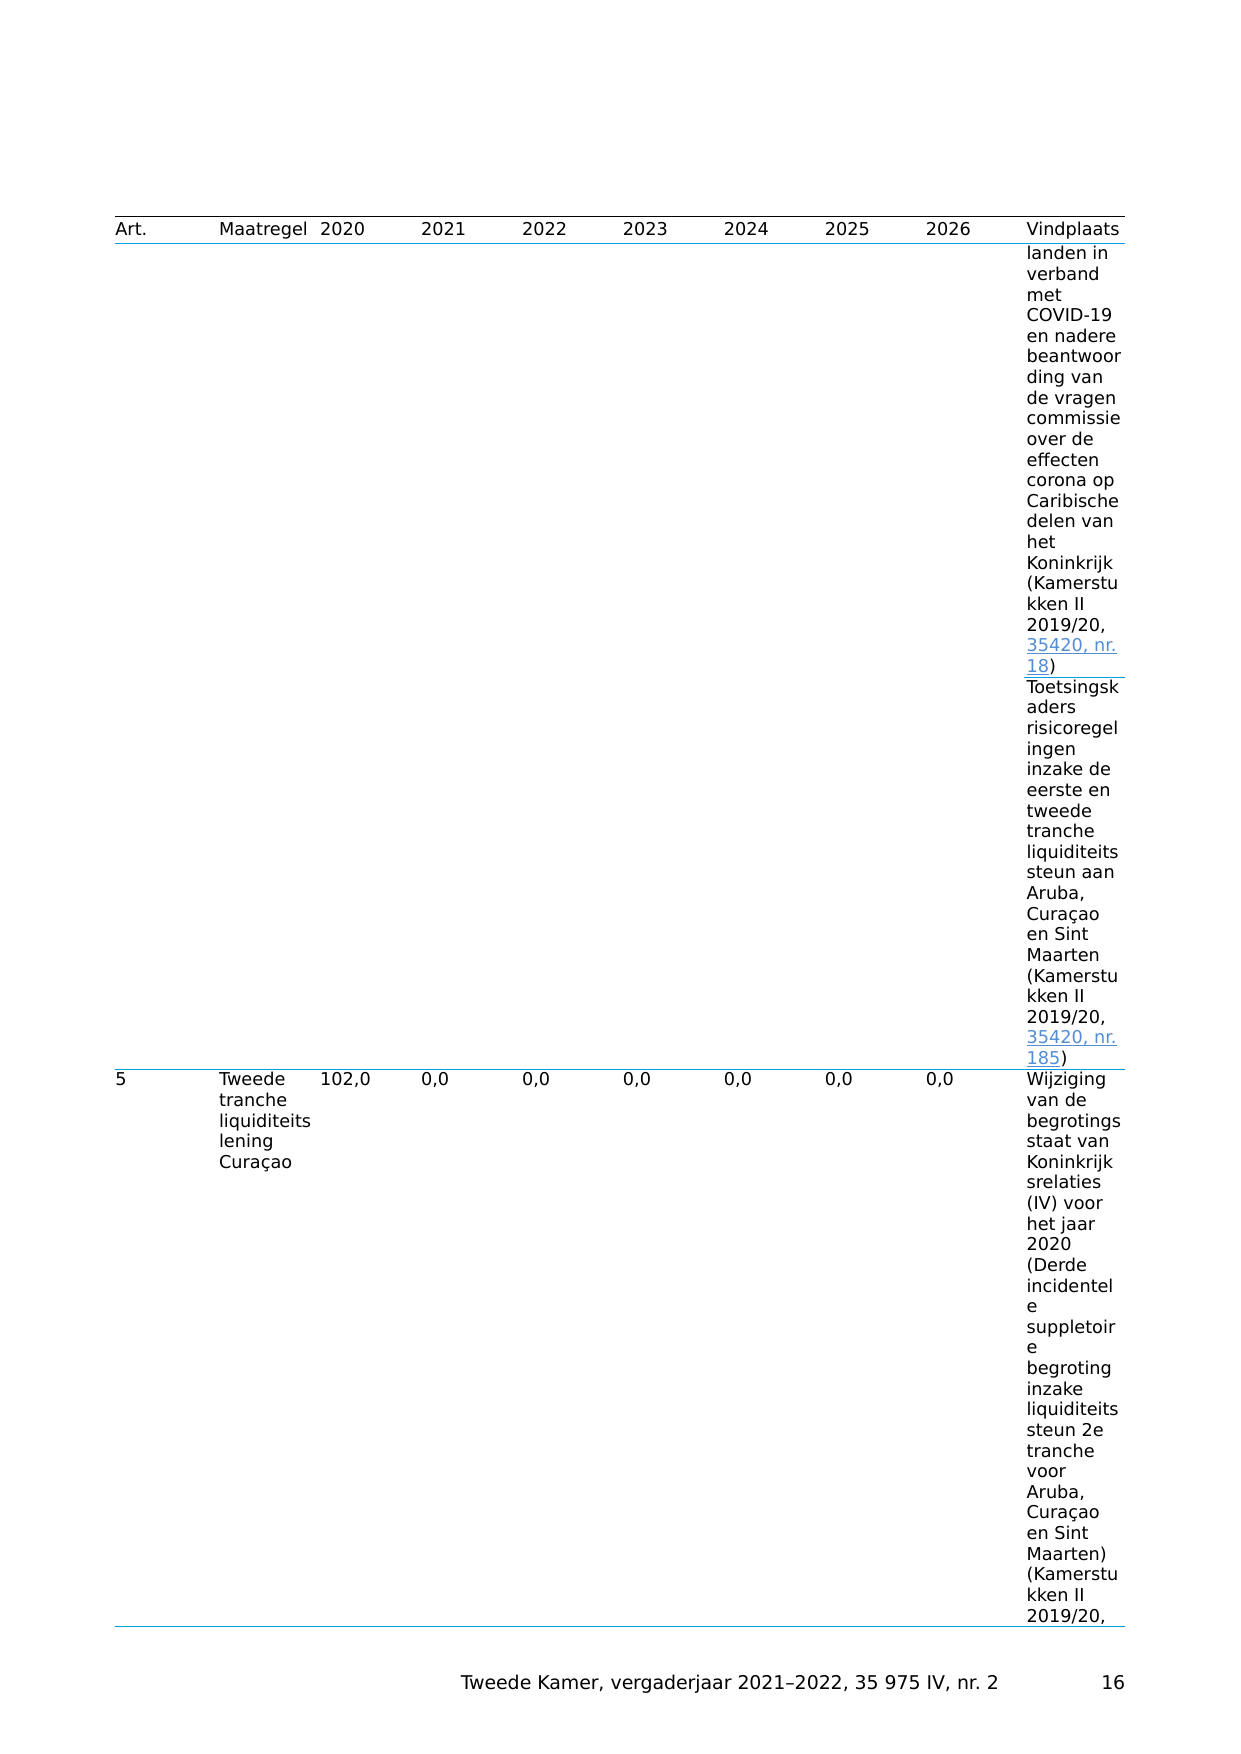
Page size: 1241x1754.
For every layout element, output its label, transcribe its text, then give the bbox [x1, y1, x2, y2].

table_cell 5 [115, 1070, 216, 1626]
table_cell [721, 244, 822, 1069]
table_cell [620, 244, 721, 1069]
table_cell [115, 244, 216, 1069]
table_cell Toetsingskaders risicoregelingen inzake de eerste en tweede tranche liquiditeitssteun aan Aruba, Curaçao en Sint Maarten (Kamerstukken II 2019/20, 35420, nr. 185) [1024, 678, 1125, 1069]
table_cell 2026 [923, 217, 1023, 243]
table_cell Vindplaats [1024, 217, 1125, 243]
table_cell Art. [115, 217, 216, 243]
table_cell Maatregel [216, 217, 317, 243]
table_cell 102,0 [317, 1070, 418, 1626]
table_cell landen in verband met COVID-19 en nadere beantwoording van de vragen commissie over de effecten corona op Caribische delen van het Koninkrijk (Kamerstukken II 2019/20, 35420, nr. 18) [1024, 244, 1125, 676]
table_cell [822, 244, 923, 1069]
table_cell Tweede tranche liquiditeitslening Curaçao [216, 1070, 317, 1626]
table_cell 0,0 [923, 1070, 1023, 1626]
table_cell Wijziging van de begrotingsstaat van Koninkrijksrelaties (IV) voor het jaar 2020 (Derde incidentele suppletoire begroting inzake liquiditeitssteun 2e tranche voor Aruba, Curaçao en Sint Maarten) (Kamerstukken II 2019/20, [1024, 1070, 1125, 1626]
table_cell 0,0 [822, 1070, 923, 1626]
table_cell [317, 244, 418, 1069]
table_cell 2023 [620, 217, 721, 243]
table_cell [418, 244, 519, 1069]
table_cell 0,0 [519, 1070, 620, 1626]
table_cell 2025 [822, 217, 923, 243]
table_cell [923, 244, 1023, 1069]
table_cell [216, 244, 317, 1069]
table_cell 0,0 [620, 1070, 721, 1626]
table_cell 2022 [519, 217, 620, 243]
table_header Tabel 2 Extracomptabele tabel coronamaatregelen Koninkrijksrelaties (IV) (bedragen x € 1 mln.) [115, 191, 1125, 216]
table_cell 0,0 [721, 1070, 822, 1626]
table_cell 2020 [317, 217, 418, 243]
table_cell 2024 [721, 217, 822, 243]
table_cell 0,0 [418, 1070, 519, 1626]
table_cell [519, 244, 620, 1069]
table_cell 2021 [418, 217, 519, 243]
